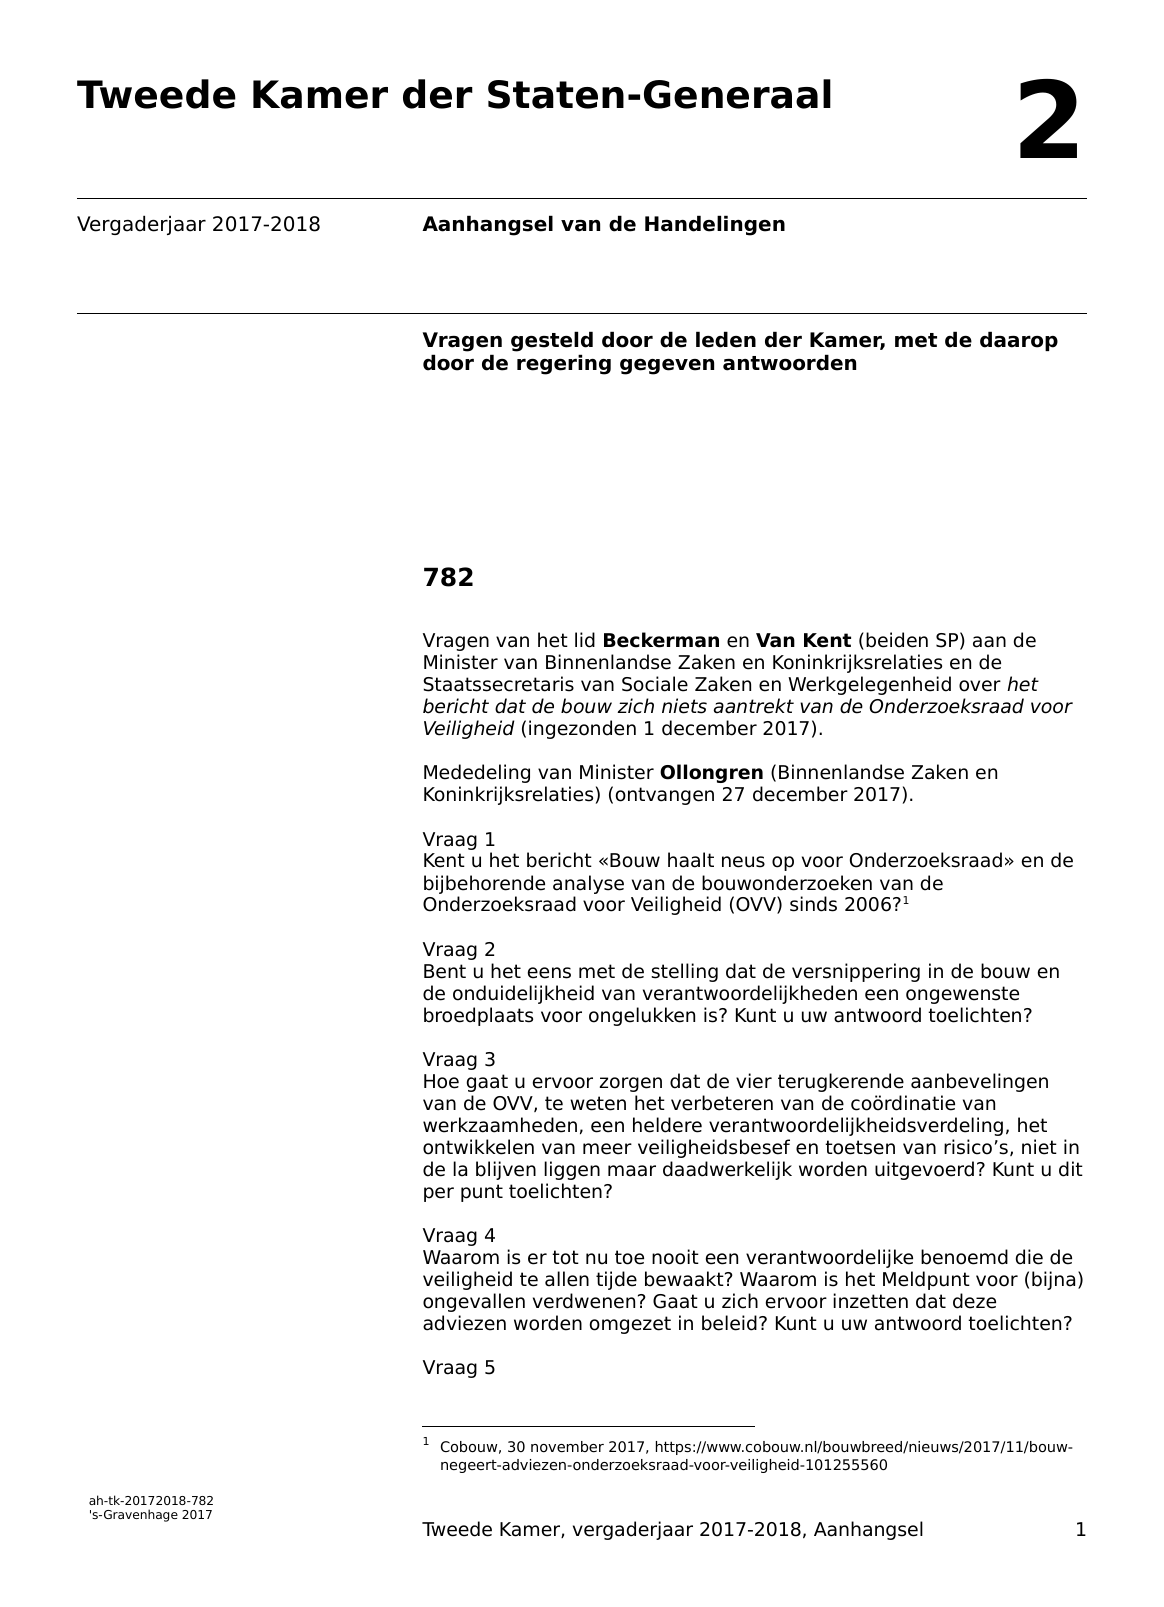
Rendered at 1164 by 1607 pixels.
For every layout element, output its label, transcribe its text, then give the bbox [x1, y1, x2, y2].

table_cell [77, 314, 422, 375]
text Vraag 4 [422, 1225, 1087, 1247]
text Vraag 2 [422, 938, 1087, 961]
text Vraag 5 [422, 1357, 1087, 1379]
table_header 2 [886, 59, 1087, 198]
text Hoe gaat u ervoor zorgen dat de vier terugkerende aanbevelingen van de OVV, te weten het verbeteren van de coördinatie van werkzaamheden, een heldere verantwoordelijkheidsverdeling, het ontwikkelen van meer veiligheidsbesef en toetsen van risico’s, niet in de la blijven liggen maar daadwerkelijk worden uitgevoerd? Kunt u dit per punt toelichten? [422, 1071, 1087, 1202]
text Waarom is er tot nu toe nooit een verantwoordelijke benoemd die de veiligheid te allen tijde bewaakt? Waarom is het Meldpunt voor (bijna) ongevallen verdwenen? Gaat u zich ervoor inzetten dat deze adviezen worden omgezet in beleid? Kunt u uw antwoord toelichten? [422, 1247, 1087, 1334]
text Bent u het eens met de stelling dat de versnippering in de bouw en de onduidelijkheid van verantwoordelijkheden een ongewenste broedplaats voor ongelukken is? Kunt u uw antwoord toelichten? [422, 961, 1087, 1026]
text ah-tk-20172018-782 [88, 1494, 323, 1508]
table_cell Aanhangsel van de Handelingen [422, 199, 1087, 313]
text Mededeling van Minister Ollongren (Binnenlandse Zaken en Koninkrijksrelaties) (ontvangen 27 december 2017). [422, 762, 1087, 806]
text Vraag 1 [422, 828, 1087, 850]
table_cell Vragen gesteld door de leden der Kamer, met de daarop door de regering gegeven antwoorden [422, 314, 1087, 375]
text 's-Gravenhage 2017 [88, 1508, 323, 1522]
text Cobouw, 30 november 2017, https://www.cobouw.nl/bouwbreed/nieuws/2017/11/bouw-negeert-adviezen-onderzoeksraad-voor-veiligheid-101255560 [422, 1435, 1087, 1474]
table_header Tweede Kamer der Staten-Generaal [77, 59, 886, 198]
text Vragen van het lid Beckerman en Van Kent (beiden SP) aan de Minister van Binnenlandse Zaken en Koninkrijksrelaties en de Staatssecretaris van Sociale Zaken en Werkgelegenheid over het bericht dat de bouw zich niets aantrekt van de Onderzoeksraad voor Veiligheid (ingezonden 1 december 2017). [422, 630, 1087, 740]
table_cell Vergaderjaar 2017-2018 [77, 199, 422, 313]
text 782 [422, 563, 1087, 592]
text Kent u het bericht «Bouw haalt neus op voor Onderzoeksraad» en de bijbehorende analyse van de bouwonderzoeken van de Onderzoeksraad voor Veiligheid (OVV) sinds 2006? [422, 850, 1087, 916]
text Vraag 3 [422, 1049, 1087, 1071]
